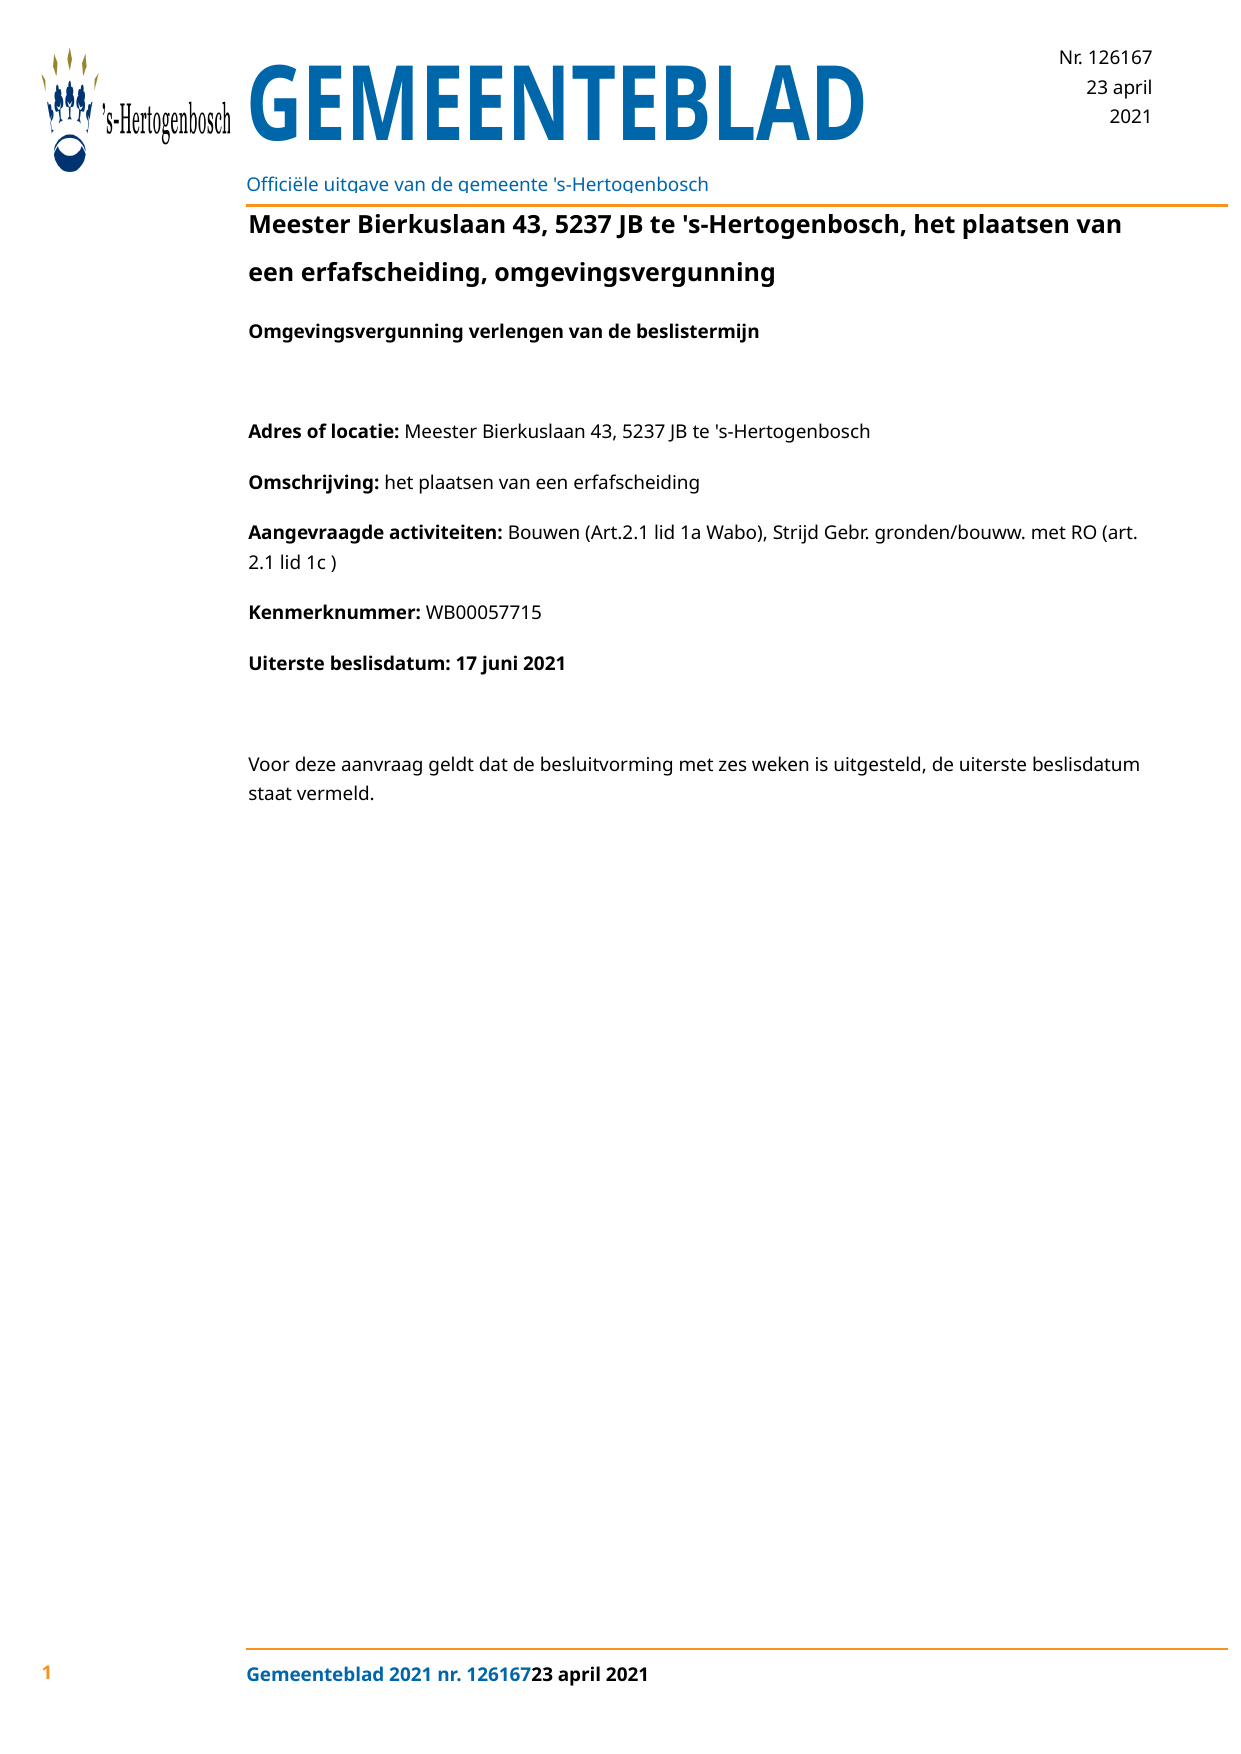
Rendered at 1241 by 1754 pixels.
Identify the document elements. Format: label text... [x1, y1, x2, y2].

picture [41, 47, 231, 172]
text Uiterste beslisdatum: 17 juni 2021 [248, 650, 1152, 676]
text Omschrijving: het plaatsen van een erfafscheiding [248, 469, 1152, 495]
text Voor deze aanvraag geldt dat de besluitvorming met zes weken is uitgesteld, de uiterste beslisdatum staat vermeld. [248, 751, 1152, 806]
text Omgevingsvergunning verlengen van de beslistermijn [248, 318, 1152, 344]
text Kenmerknummer: WB00057715 [248, 599, 1152, 625]
text Aangevraagde activiteiten: Bouwen (Art.2.1 lid 1a Wabo), Strijd Gebr. gronden/bouww. met RO (art. 2.1 lid 1c ) [248, 519, 1152, 575]
text Meester Bierkuslaan 43, 5237 JB te 's-Hertogenbosch, het plaatsen van een erfafscheiding, omgevingsvergunning [248, 207, 1152, 288]
text Adres of locatie: Meester Bierkuslaan 43, 5237 JB te 's-Hertogenbosch [248, 419, 1152, 444]
